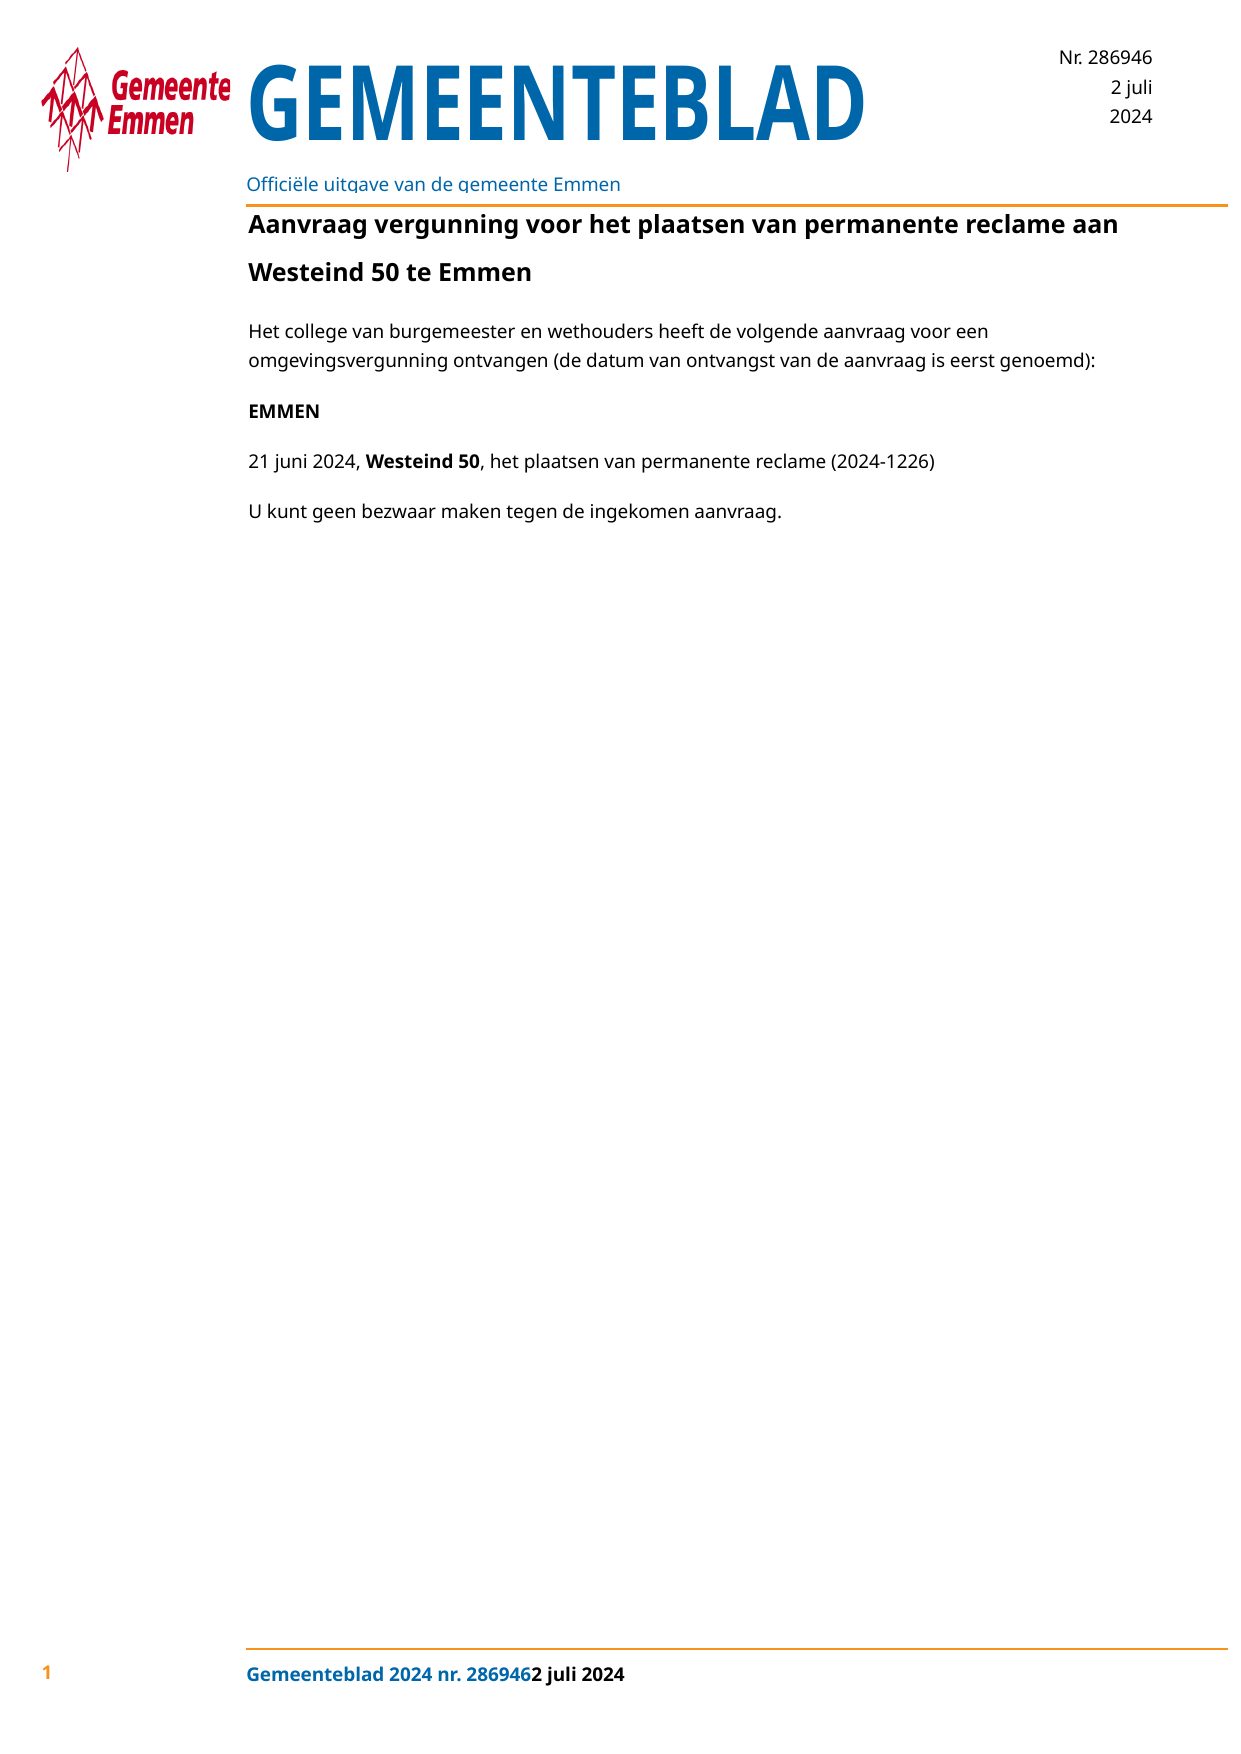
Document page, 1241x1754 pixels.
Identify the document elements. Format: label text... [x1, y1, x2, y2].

text 21 juni 2024, Westeind 50, het plaatsen van permanente reclame (2024-1226) [248, 448, 1152, 474]
text EMMEN [248, 398, 1152, 424]
text Het college van burgemeester en wethouders heeft de volgende aanvraag voor een omgevingsvergunning ontvangen (de datum van ontvangst van de aanvraag is eerst genoemd): [248, 318, 1152, 373]
text Aanvraag vergunning voor het plaatsen van permanente reclame aan Westeind 50 te Emmen [248, 207, 1152, 288]
picture [41, 47, 231, 172]
text U kunt geen bezwaar maken tegen de ingekomen aanvraag. [248, 499, 1152, 524]
